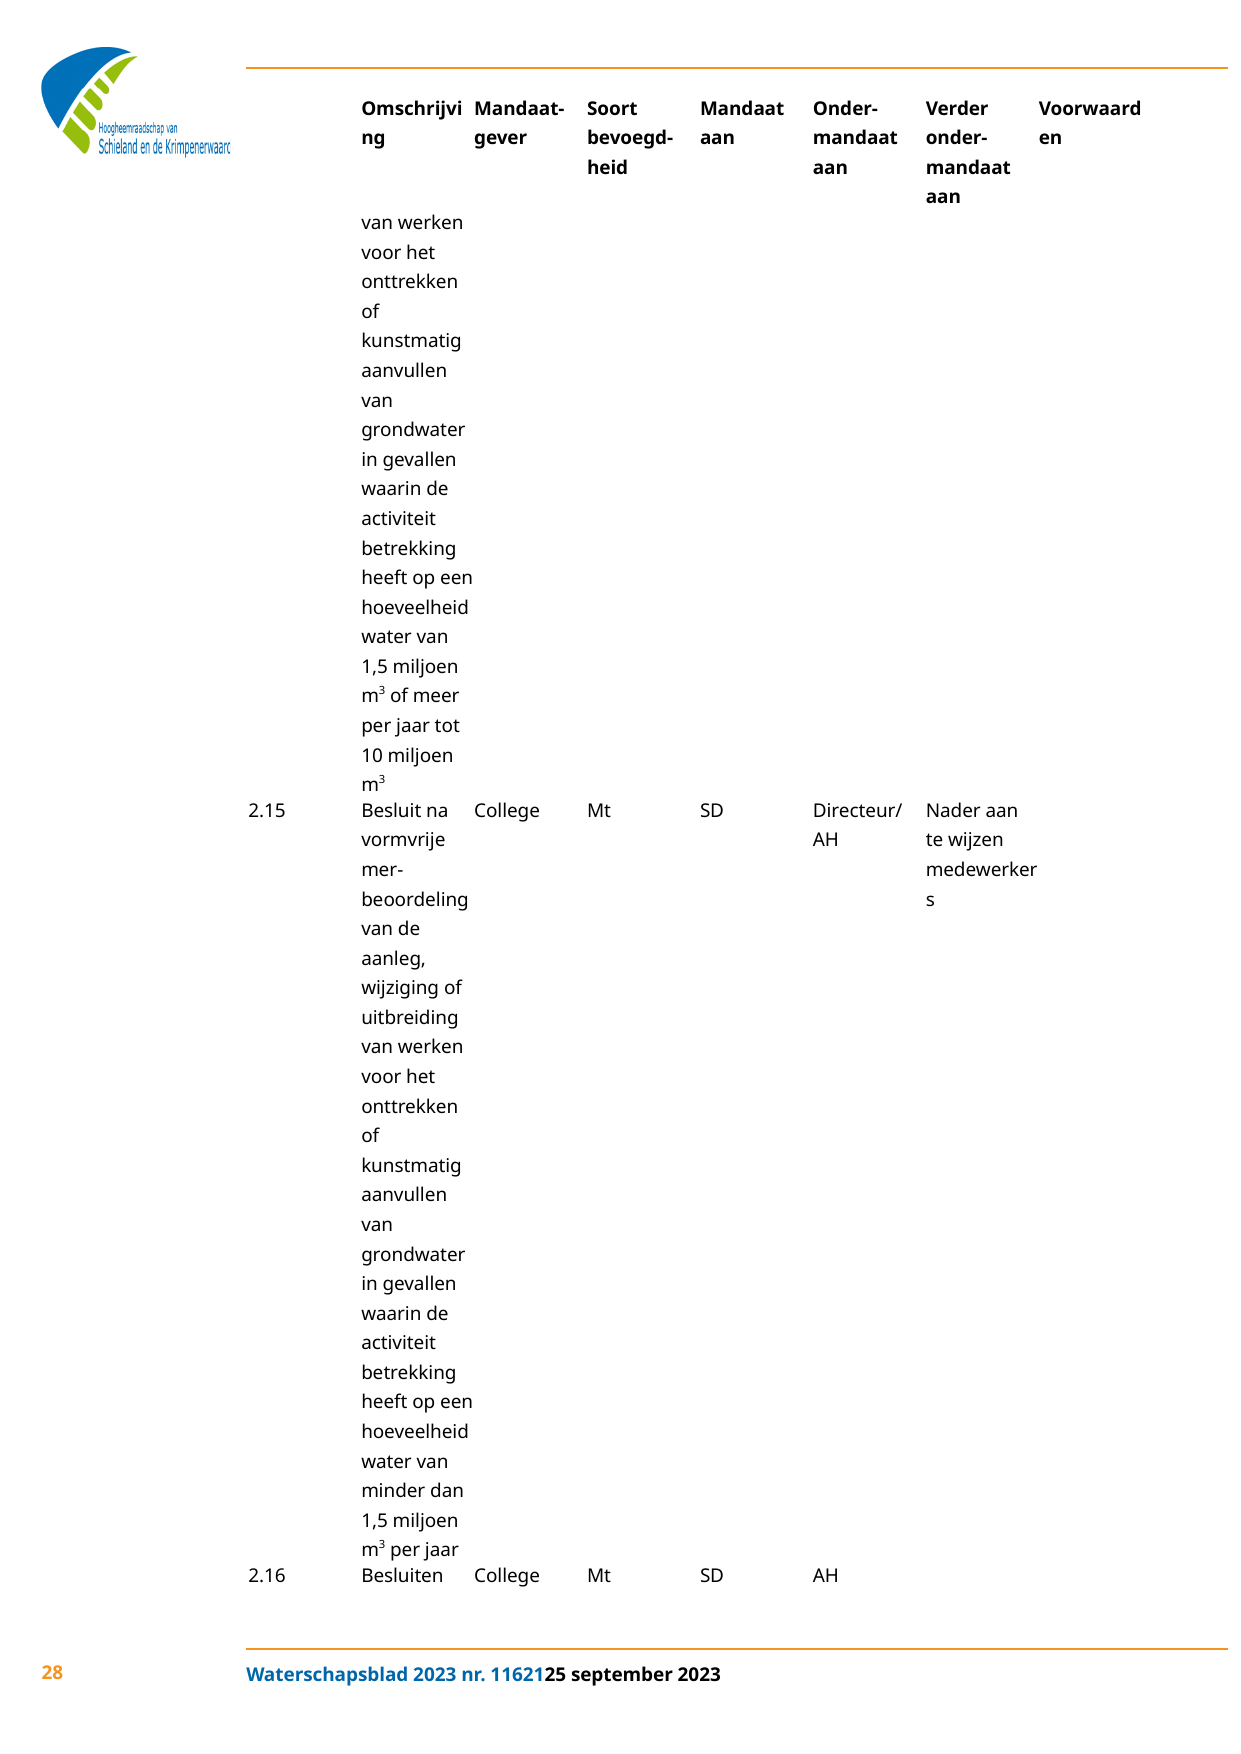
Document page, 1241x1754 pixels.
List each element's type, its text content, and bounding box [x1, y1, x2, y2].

table_cell [926, 209, 1038, 797]
picture [41, 47, 231, 172]
table_cell [926, 1563, 1038, 1588]
table_cell 2.15 [248, 797, 361, 1562]
table_header Mandaat aan [700, 95, 813, 209]
table_header Soort bevoegd- heid [587, 95, 700, 209]
table_cell [474, 209, 587, 797]
table_cell [1039, 209, 1152, 797]
table_header [248, 95, 361, 209]
table_cell [700, 209, 813, 797]
table_header Omschrijving [361, 95, 474, 209]
table_cell Besluiten [361, 1563, 474, 1588]
table_cell SD [700, 797, 813, 1562]
table_cell [1039, 797, 1152, 1562]
table_cell [813, 209, 926, 797]
table_header Mandaat-gever [474, 95, 587, 209]
table_cell [248, 209, 361, 797]
table_cell Mt [587, 797, 700, 1562]
table_cell van werken voor het onttrekken of kunstmatig aanvullen van grondwater in gevallen waarin de activiteit betrekking heeft op een hoeveelheid water van 1,5 miljoen m3 of meer per jaar tot 10 miljoen m3 [361, 209, 474, 797]
table_cell [587, 209, 700, 797]
table_header Voorwaarden [1039, 95, 1152, 209]
table_cell 2.16 [248, 1563, 361, 1588]
table_cell Nader aan te wijzen medewerkers [926, 797, 1038, 1562]
table_cell [1039, 1563, 1152, 1588]
table_header Verder onder- mandaat aan [926, 95, 1038, 209]
table_cell AH [813, 1563, 926, 1588]
table_cell Directeur/ AH [813, 797, 926, 1562]
table_cell SD [700, 1563, 813, 1588]
table_cell Mt [587, 1563, 700, 1588]
table_header Onder- mandaat aan [813, 95, 926, 209]
table_cell Besluit na vormvrije mer-beoordeling van de aanleg, wijziging of uitbreiding van werken voor het onttrekken of kunstmatig aanvullen van grondwater in gevallen waarin de activiteit betrekking heeft op een hoeveelheid water van minder dan 1,5 miljoen m3 per jaar [361, 797, 474, 1562]
table_cell College [474, 797, 587, 1562]
table_cell College [474, 1563, 587, 1588]
